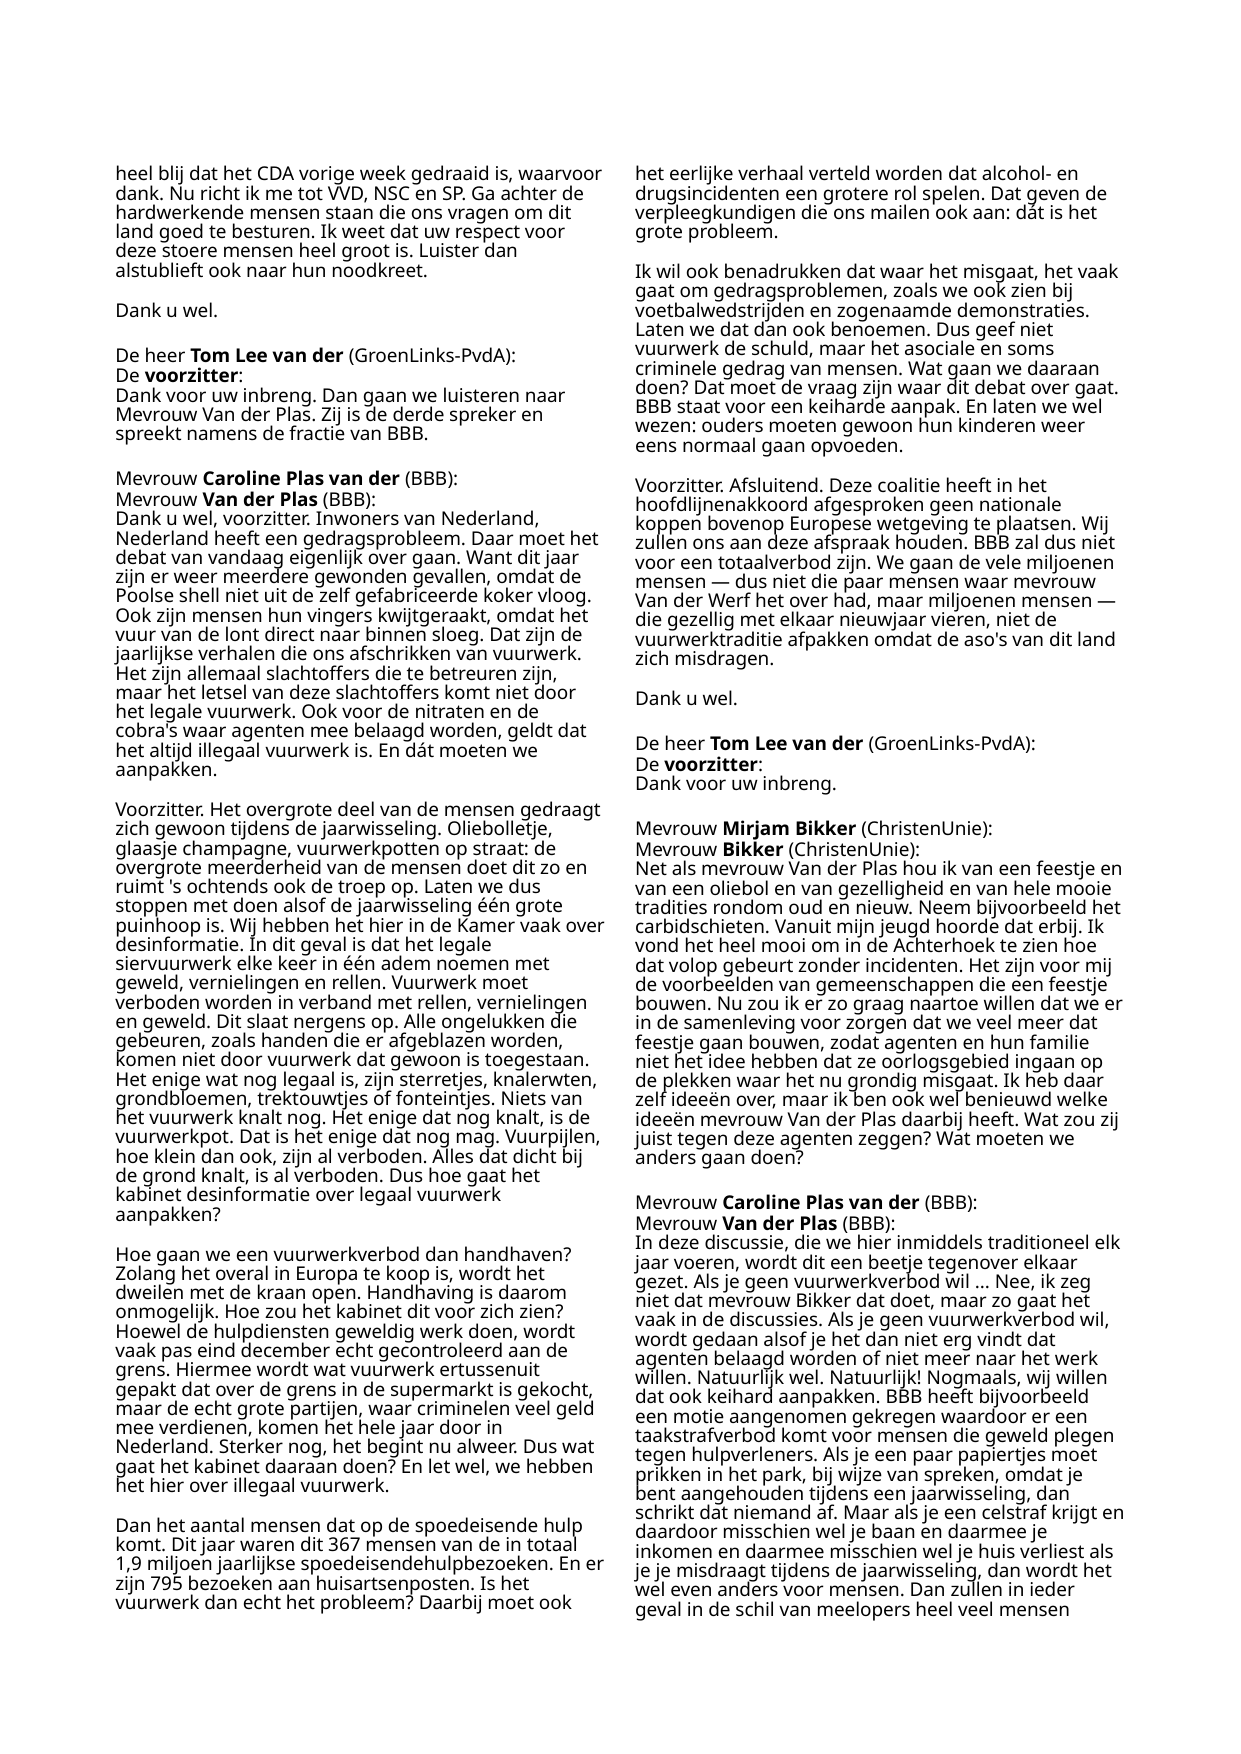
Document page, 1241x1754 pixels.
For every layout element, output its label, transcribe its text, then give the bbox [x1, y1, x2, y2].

text De heer Tom Lee van der (GroenLinks-PvdA): [635, 730, 1125, 756]
text Net als mevrouw Van der Plas hou ik van een feestje en van een oliebol en van gezelligheid en van hele mooie tradities rondom oud en nieuw. Neem bijvoorbeeld het carbidschieten. Vanuit mijn jeugd hoorde dat erbij. Ik vond het heel mooi om in de Achterhoek te zien hoe dat volop gebeurt zonder incidenten. Het zijn voor mij de voorbeelden van gemeenschappen die een feestje bouwen. Nu zou ik er zo graag naartoe willen dat we er in de samenleving voor zorgen dat we veel meer dat feestje gaan bouwen, zodat agenten en hun familie niet het idee hebben dat ze oorlogsgebied ingaan op de plekken waar het nu grondig misgaat. Ik heb daar zelf ideeën over, maar ik ben ook wel benieuwd welke ideeën mevrouw Van der Plas daarbij heeft. Wat zou zij juist tegen deze agenten zeggen? Wat moeten we anders gaan doen? [635, 860, 1125, 1168]
text De heer Tom Lee van der (GroenLinks-PvdA): [115, 342, 605, 367]
text Voorzitter. Het overgrote deel van de mensen gedraagt zich gewoon tijdens de jaarwisseling. Oliebolletje, glaasje champagne, vuurwerkpotten op straat: de overgrote meerderheid van de mensen doet dit zo en ruimt 's ochtends ook de troep op. Laten we dus stoppen met doen alsof de jaarwisseling één grote puinhoop is. Wij hebben het hier in de Kamer vaak over desinformatie. In dit geval is dat het legale siervuurwerk elke keer in één adem noemen met geweld, vernielingen en rellen. Vuurwerk moet verboden worden in verband met rellen, vernielingen en geweld. Dit slaat nergens op. Alle ongelukken die gebeuren, zoals handen die er afgeblazen worden, komen niet door vuurwerk dat gewoon is toegestaan. Het enige wat nog legaal is, zijn sterretjes, knalerwten, grondbloemen, trektouwtjes of fonteintjes. Niets van het vuurwerk knalt nog. Het enige dat nog knalt, is de vuurwerkpot. Dat is het enige dat nog mag. Vuurpijlen, hoe klein dan ook, zijn al verboden. Alles dat dicht bij de grond knalt, is al verboden. Dus hoe gaat het kabinet desinformatie over legaal vuurwerk aanpakken? [115, 801, 605, 1225]
text Mevrouw Van der Plas (BBB): [115, 491, 605, 510]
text Mevrouw Mirjam Bikker (ChristenUnie): [635, 815, 1125, 841]
text Mevrouw Bikker (ChristenUnie): [635, 841, 1125, 860]
text Mevrouw Caroline Plas van der (BBB): [635, 1189, 1125, 1215]
text Dank u wel. [115, 302, 605, 321]
text Voorzitter. Afsluitend. Deze coalitie heeft in het hoofdlijnenakkoord afgesproken geen nationale koppen bovenop Europese wetgeving te plaatsen. Wij zullen ons aan deze afspraak houden. BBB zal dus niet voor een totaalverbod zijn. We gaan de vele miljoenen mensen — dus niet die paar mensen waar mevrouw Van der Werf het over had, maar miljoenen mensen — die gezellig met elkaar nieuwjaar vieren, niet de vuurwerktraditie afpakken omdat de aso's van dit land zich misdragen. [635, 477, 1125, 669]
text Dank voor uw inbreng. [635, 775, 1125, 794]
text Dan het aantal mensen dat op de spoedeisende hulp komt. Dit jaar waren dit 367 mensen van de in totaal 1,9 miljoen jaarlijkse spoedeisendehulpbezoeken. En er zijn 795 bezoeken aan huisartsenposten. Is het vuurwerk dan echt het probleem? Daarbij moet ook [115, 1517, 605, 1613]
text Mevrouw Caroline Plas van der (BBB): [115, 465, 605, 491]
text Dank u wel. [635, 690, 1125, 709]
text Ik wil ook benadrukken dat waar het misgaat, het vaak gaat om gedragsproblemen, zoals we ook zien bij voetbalwedstrijden en zogenaamde demonstraties. Laten we dat dan ook benoemen. Dus geef niet vuurwerk de schuld, maar het asociale en soms criminele gedrag van mensen. Wat gaan we daaraan doen? Dat moet de vraag zijn waar dit debat over gaat. BBB staat voor een keiharde aanpak. En laten we wel wezen: ouders moeten gewoon hun kinderen weer eens normaal gaan opvoeden. [635, 263, 1125, 456]
text heel blij dat het CDA vorige week gedraaid is, waarvoor dank. Nu richt ik me tot VVD, NSC en SP. Ga achter de hardwerkende mensen staan die ons vragen om dit land goed te besturen. Ik weet dat uw respect voor deze stoere mensen heel groot is. Luister dan alstublieft ook naar hun noodkreet. [115, 165, 605, 281]
text Mevrouw Van der Plas (BBB): [635, 1215, 1125, 1234]
text In deze discussie, die we hier inmiddels traditioneel elk jaar voeren, wordt dit een beetje tegenover elkaar gezet. Als je geen vuurwerkverbod wil ... Nee, ik zeg niet dat mevrouw Bikker dat doet, maar zo gaat het vaak in de discussies. Als je geen vuurwerkverbod wil, wordt gedaan alsof je het dan niet erg vindt dat agenten belaagd worden of niet meer naar het werk willen. Natuurlijk wel. Natuurlijk! Nogmaals, wij willen dat ook keihard aanpakken. BBB heeft bijvoorbeeld een motie aangenomen gekregen waardoor er een taakstrafverbod komt voor mensen die geweld plegen tegen hulpverleners. Als je een paar papiertjes moet prikken in het park, bij wijze van spreken, omdat je bent aangehouden tijdens een jaarwisseling, dan schrikt dat niemand af. Maar als je een celstraf krijgt en daardoor misschien wel je baan en daarmee je inkomen en daarmee misschien wel je huis verliest als je je misdraagt tijdens de jaarwisseling, dan wordt het wel even anders voor mensen. Dan zullen in ieder geval in de schil van meelopers heel veel mensen [635, 1234, 1125, 1620]
text Hoe gaan we een vuurwerkverbod dan handhaven? Zolang het overal in Europa te koop is, wordt het dweilen met de kraan open. Handhaving is daarom onmogelijk. Hoe zou het kabinet dit voor zich zien? Hoewel de hulpdiensten geweldig werk doen, wordt vaak pas eind december echt gecontroleerd aan de grens. Hiermee wordt wat vuurwerk ertussenuit gepakt dat over de grens in de supermarkt is gekocht, maar de echt grote partijen, waar criminelen veel geld mee verdienen, komen het hele jaar door in Nederland. Sterker nog, het begint nu alweer. Dus wat gaat het kabinet daaraan doen? En let wel, we hebben het hier over illegaal vuurwerk. [115, 1246, 605, 1496]
text De voorzitter: [115, 367, 605, 387]
text Dank voor uw inbreng. Dan gaan we luisteren naar Mevrouw Van der Plas. Zij is de derde spreker en spreekt namens de fractie van BBB. [115, 387, 605, 444]
text De voorzitter: [635, 756, 1125, 775]
text het eerlijke verhaal verteld worden dat alcohol- en drugsincidenten een grotere rol spelen. Dat geven de verpleegkundigen die ons mailen ook aan: dát is het grote probleem. [635, 165, 1125, 242]
text Dank u wel, voorzitter. Inwoners van Nederland, Nederland heeft een gedragsprobleem. Daar moet het debat van vandaag eigenlijk over gaan. Want dit jaar zijn er weer meerdere gewonden gevallen, omdat de Poolse shell niet uit de zelf gefabriceerde koker vloog. Ook zijn mensen hun vingers kwijtgeraakt, omdat het vuur van de lont direct naar binnen sloeg. Dat zijn de jaarlijkse verhalen die ons afschrikken van vuurwerk. Het zijn allemaal slachtoffers die te betreuren zijn, maar het letsel van deze slachtoffers komt niet door het legale vuurwerk. Ook voor de nitraten en de cobra's waar agenten mee belaagd worden, geldt dat het altijd illegaal vuurwerk is. En dát moeten we aanpakken. [115, 510, 605, 780]
